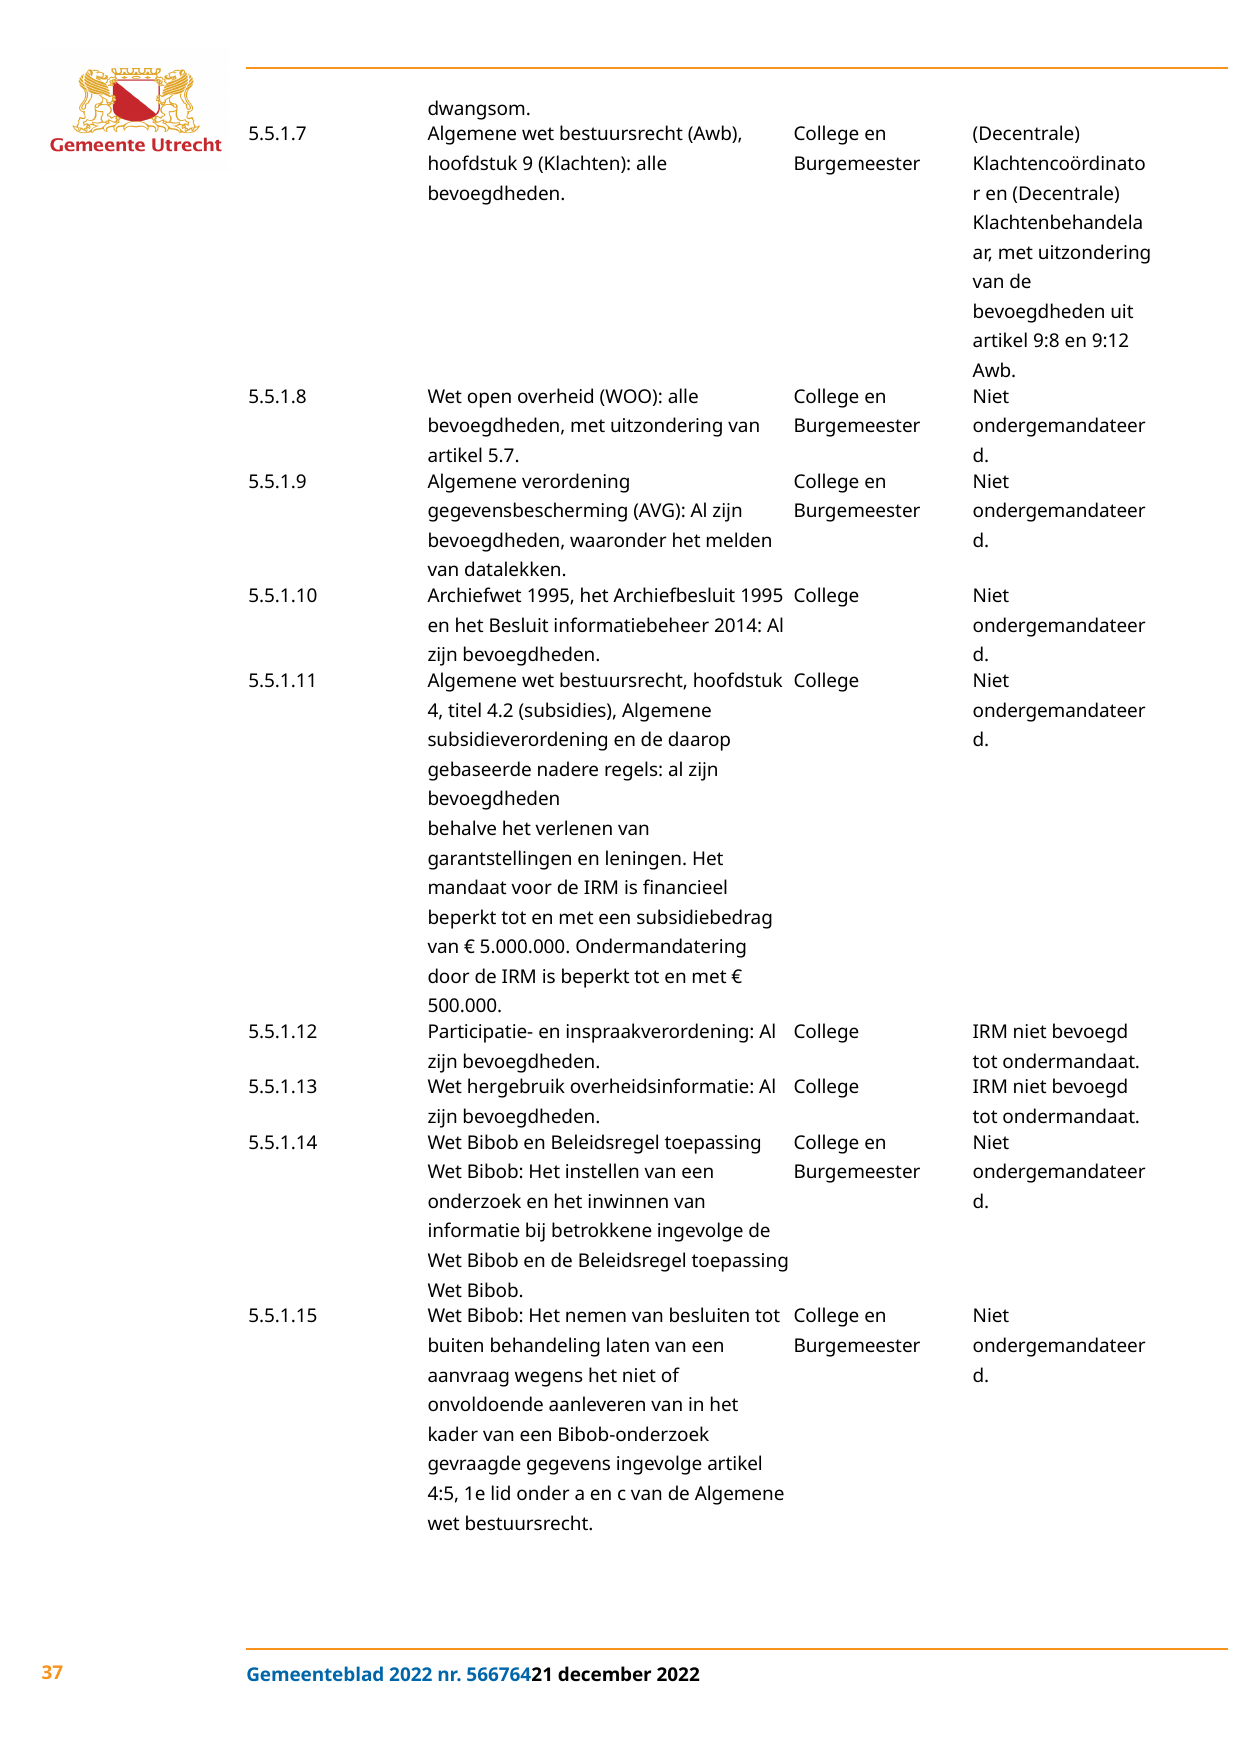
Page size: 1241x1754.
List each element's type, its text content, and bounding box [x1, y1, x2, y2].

table_cell College en Burgemeester [793, 468, 972, 582]
table_cell Participatie- en inspraakverordening: Al zijn bevoegdheden. [427, 1018, 793, 1074]
table_cell dwangsom. [427, 95, 793, 121]
table_cell [973, 95, 1152, 121]
table_cell Wet Bibob en Beleidsregel toepassing Wet Bibob: Het instellen van een onderzoek en het inwinnen van informatie bij betrokkene ingevolge de Wet Bibob en de Beleidsregel toepassing Wet Bibob. [427, 1129, 793, 1303]
table_cell Wet hergebruik overheidsinformatie: Al zijn bevoegdheden. [427, 1074, 793, 1129]
table_cell Archiefwet 1995, het Archiefbesluit 1995 en het Besluit informatiebeheer 2014: Al zijn bevoegdheden. [427, 582, 793, 667]
table_cell College [793, 1018, 972, 1074]
table_cell Algemene wet bestuursrecht, hoofdstuk 4, titel 4.2 (subsidies), Algemene subsidieverordening en de daarop gebaseerde nadere regels: al zijn bevoegdheden behalve het verlenen van garantstellingen en leningen. Het mandaat voor de IRM is financieel beperkt tot en met een subsidiebedrag van € 5.000.000. Ondermandatering door de IRM is beperkt tot en met € 500.000. [427, 667, 793, 1018]
table_cell Niet ondergemandateerd. [973, 1129, 1152, 1303]
table_cell 5.5.1.15 [248, 1303, 427, 1535]
table_cell 5.5.1.14 [248, 1129, 427, 1303]
table_cell College en Burgemeester [793, 121, 972, 383]
table_cell Algemene verordening gegevensbescherming (AVG): Al zijn bevoegdheden, waaronder het melden van datalekken. [427, 468, 793, 582]
table_cell Niet ondergemandateerd. [973, 667, 1152, 1018]
table_cell 5.5.1.12 [248, 1018, 427, 1074]
table_cell 5.5.1.13 [248, 1074, 427, 1129]
table_cell Algemene wet bestuursrecht (Awb), hoofdstuk 9 (Klachten): alle bevoegdheden. [427, 121, 793, 383]
table_cell Niet ondergemandateerd. [973, 582, 1152, 667]
table_cell Wet open overheid (WOO): alle bevoegdheden, met uitzondering van artikel 5.7. [427, 383, 793, 468]
table_cell IRM niet bevoegd tot ondermandaat. [973, 1074, 1152, 1129]
table_cell College en Burgemeester [793, 1303, 972, 1535]
table_cell Niet ondergemandateerd. [973, 383, 1152, 468]
table_cell [793, 95, 972, 121]
table_cell Wet Bibob: Het nemen van besluiten tot buiten behandeling laten van een aanvraag wegens het niet of onvoldoende aanleveren van in het kader van een Bibob-onderzoek gevraagde gegevens ingevolge artikel 4:5, 1e lid onder a en c van de Algemene wet bestuursrecht. [427, 1303, 793, 1535]
table_cell (Decentrale) Klachtencoördinator en (Decentrale) Klachtenbehandelaar, met uitzondering van de bevoegdheden uit artikel 9:8 en 9:12 Awb. [973, 121, 1152, 383]
table_cell 5.5.1.11 [248, 667, 427, 1018]
table_cell College [793, 582, 972, 667]
picture [41, 47, 231, 172]
table_cell College [793, 1074, 972, 1129]
table_cell College en Burgemeester [793, 383, 972, 468]
table_cell College en Burgemeester [793, 1129, 972, 1303]
table_cell 5.5.1.10 [248, 582, 427, 667]
table_cell 5.5.1.9 [248, 468, 427, 582]
table_cell College [793, 667, 972, 1018]
table_cell 5.5.1.8 [248, 383, 427, 468]
table_cell 5.5.1.7 [248, 121, 427, 383]
table_cell Niet ondergemandateerd. [973, 1303, 1152, 1535]
table_cell IRM niet bevoegd tot ondermandaat. [973, 1018, 1152, 1074]
table_cell Niet ondergemandateerd. [973, 468, 1152, 582]
table_cell [248, 95, 427, 121]
